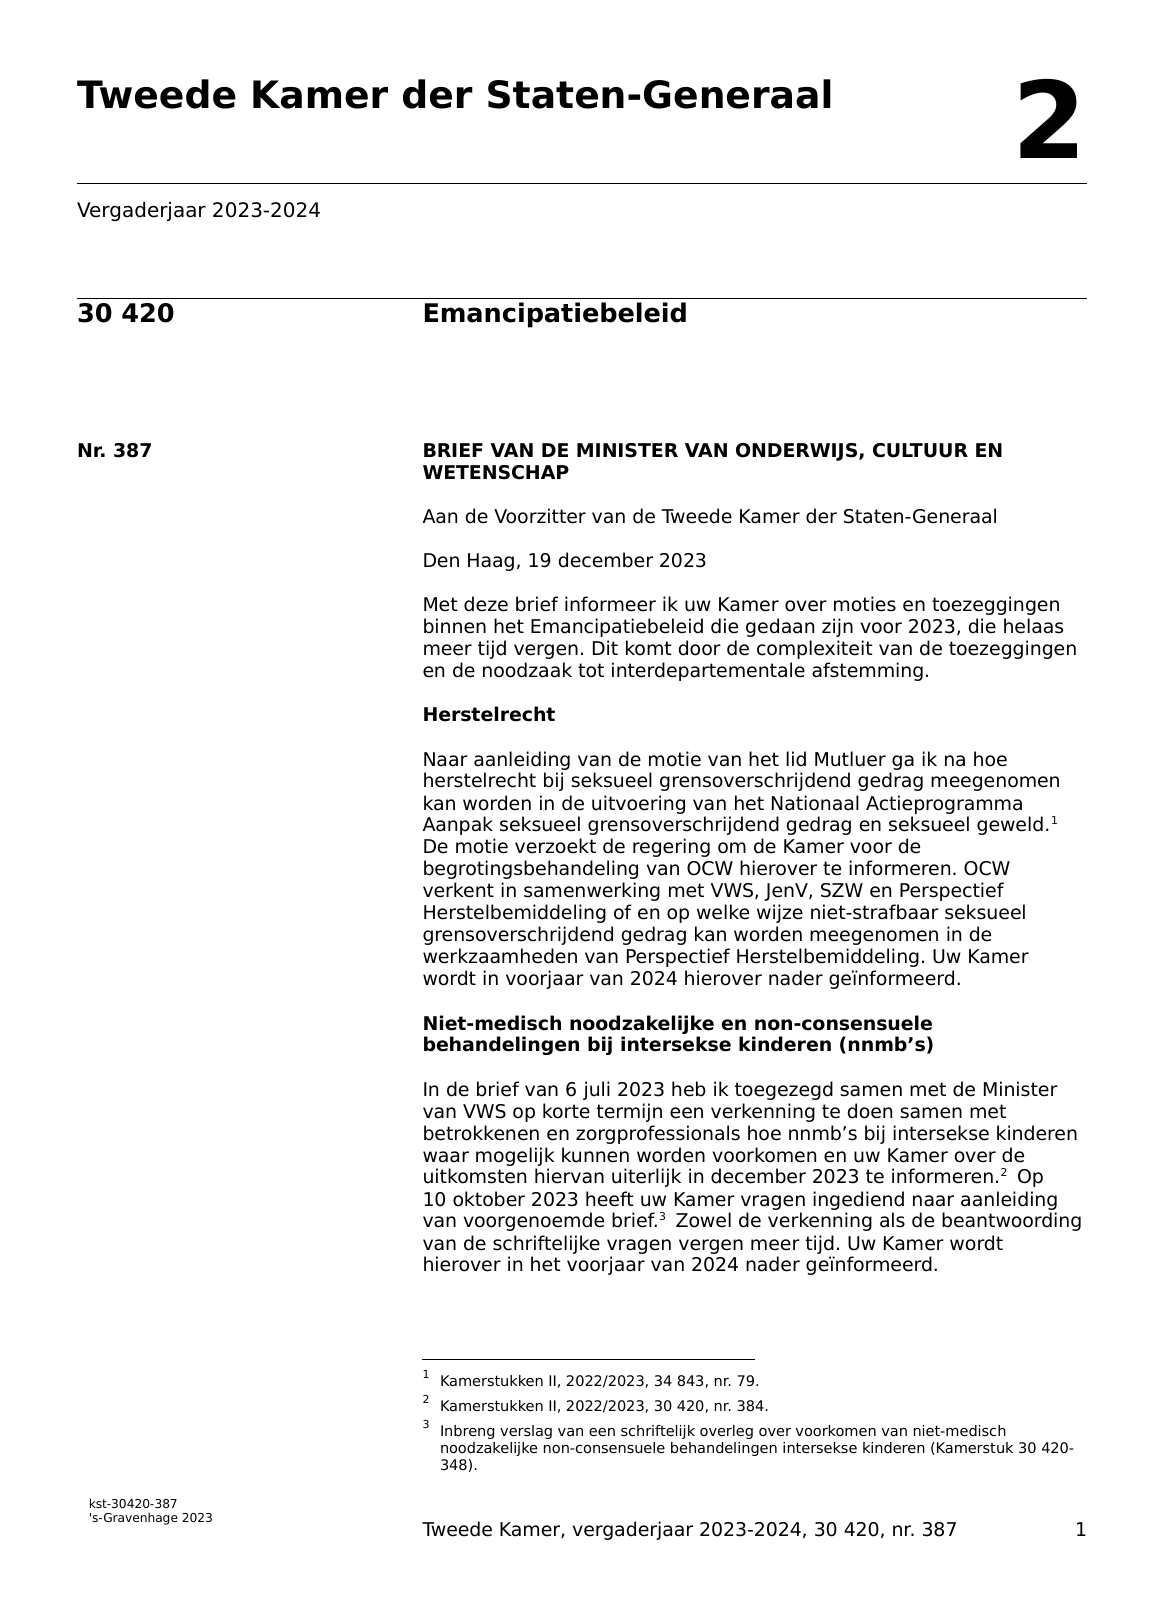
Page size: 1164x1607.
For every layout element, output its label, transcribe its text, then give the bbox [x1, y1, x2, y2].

text Aan de Voorzitter van de Tweede Kamer der Staten-Generaal [422, 506, 1087, 528]
text Inbreng verslag van een schriftelijk overleg over voorkomen van niet-medisch noodzakelijke non-consensuele behandelingen intersekse kinderen (Kamerstuk 30 420-348). [422, 1418, 1087, 1474]
text Den Haag, 19 december 2023 [422, 550, 1087, 572]
text In de brief van 6 juli 2023 heb ik toegezegd samen met de Minister van VWS op korte termijn een verkenning te doen samen met betrokkenen en zorgprofessionals hoe nnmb’s bij intersekse kinderen waar mogelijk kunnen worden voorkomen en uw Kamer over de uitkomsten hiervan uiterlijk in december 2023 te informeren. Op 10 oktober 2023 heeft uw Kamer vragen ingediend naar aanleiding van voorgenoemde brief. Zowel de verkenning als de beantwoording van de schriftelijke vragen vergen meer tijd. Uw Kamer wordt hierover in het voorjaar van 2024 nader geïnformeerd. [422, 1078, 1087, 1276]
text Naar aanleiding van de motie van het lid Mutluer ga ik na hoe herstelrecht bij seksueel grensoverschrijdend gedrag meegenomen kan worden in de uitvoering van het Nationaal Actieprogramma Aanpak seksueel grensoverschrijdend gedrag en seksueel geweld. De motie verzoekt de regering om de Kamer voor de begrotingsbehandeling van OCW hierover te informeren. OCW verkent in samenwerking met VWS, JenV, SZW en Perspectief Herstelbemiddeling of en op welke wijze niet-strafbaar seksueel grensoverschrijdend gedrag kan worden meegenomen in de werkzaamheden van Perspectief Herstelbemiddeling. Uw Kamer wordt in voorjaar van 2024 hierover nader geïnformeerd. [422, 748, 1087, 990]
table_cell Vergaderjaar 2023-2024 [77, 184, 1087, 298]
text Kamerstukken II, 2022/2023, 34 843, nr. 79. [422, 1368, 1087, 1391]
table_header Tweede Kamer der Staten-Generaal [77, 59, 886, 183]
subtitle Nr. 387 BRIEF VAN DE MINISTER VAN ONDERWIJS, CULTUUR EN WETENSCHAP [77, 440, 1087, 484]
text Met deze brief informeer ik uw Kamer over moties en toezeggingen binnen het Emancipatiebeleid die gedaan zijn voor 2023, die helaas meer tijd vergen. Dit komt door de complexiteit van de toezeggingen en de noodzaak tot interdepartementale afstemming. [422, 594, 1087, 682]
subtitle Herstelrecht [422, 704, 1087, 726]
text kst-30420-387 [88, 1497, 323, 1511]
subtitle Niet-medisch noodzakelijke en non-consensuele behandelingen bij intersekse kinderen (nnmb’s) [422, 1012, 1087, 1056]
table_header 2 [886, 59, 1087, 183]
text 's-Gravenhage 2023 [88, 1511, 323, 1525]
subtitle 30 420 Emancipatiebeleid [77, 299, 1087, 329]
text Kamerstukken II, 2022/2023, 30 420, nr. 384. [422, 1393, 1087, 1416]
